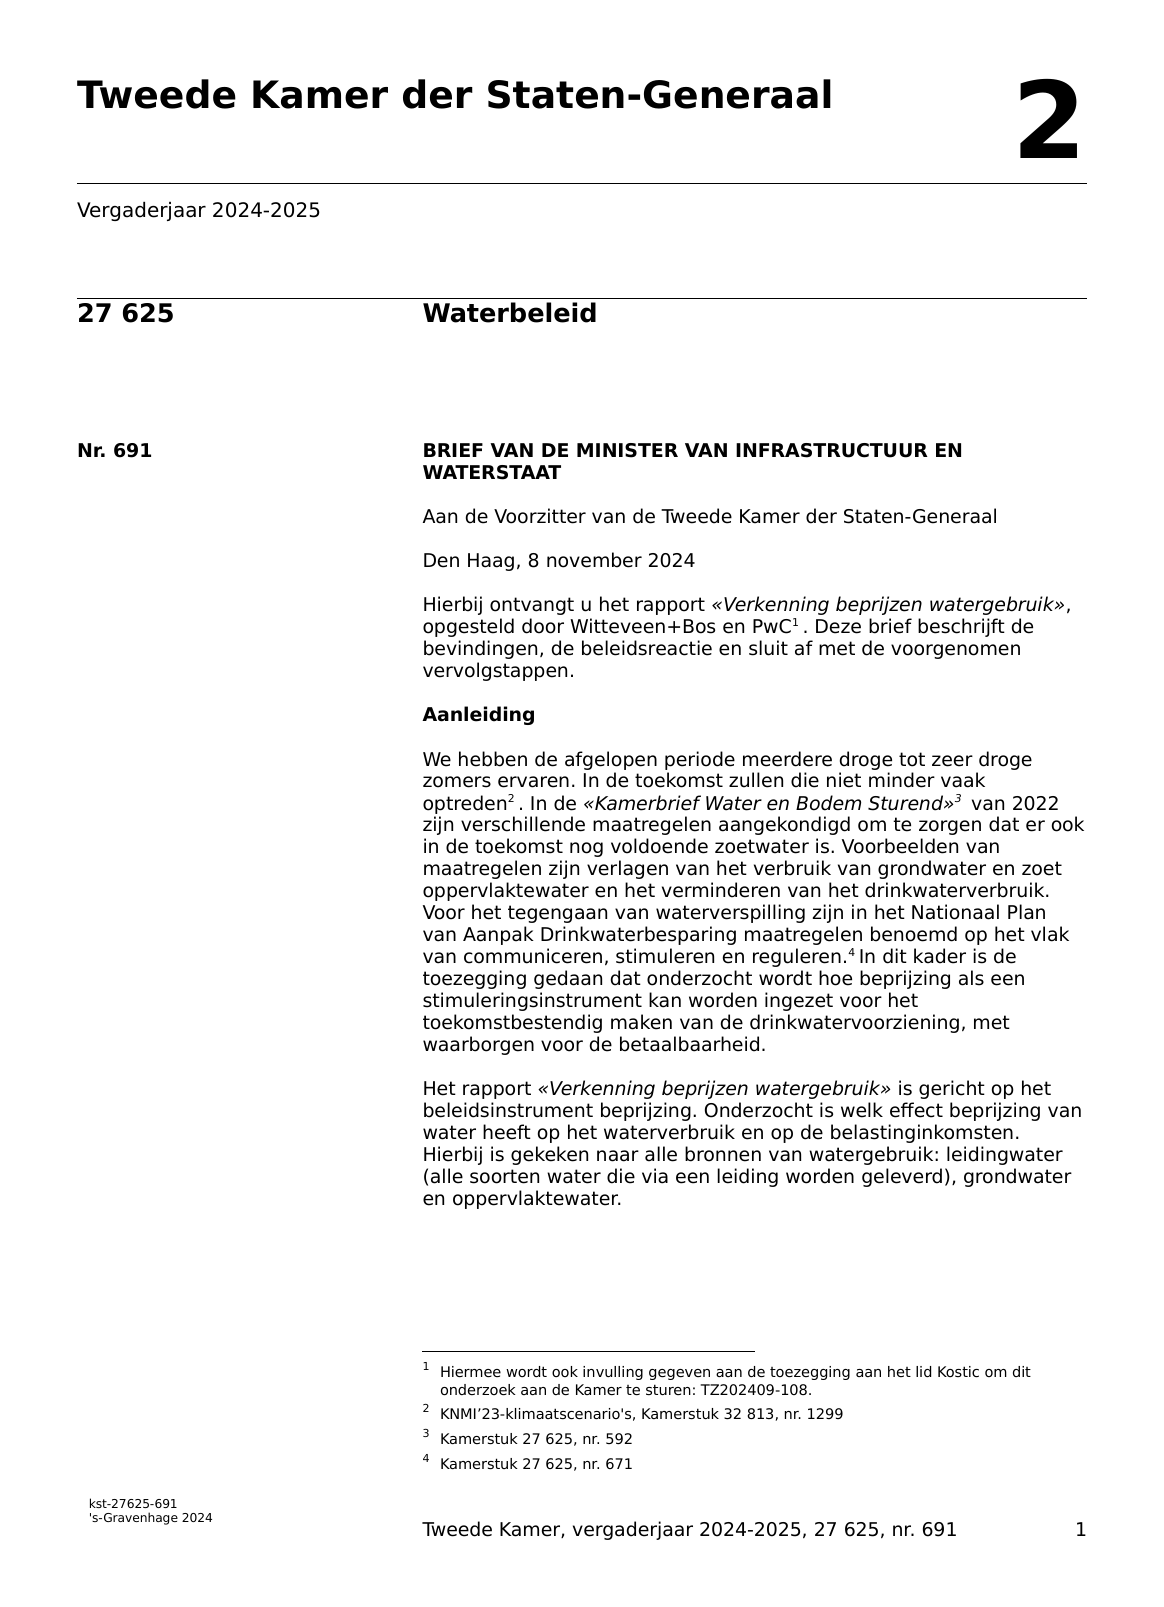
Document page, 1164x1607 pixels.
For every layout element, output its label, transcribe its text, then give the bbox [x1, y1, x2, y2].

text Het rapport «Verkenning beprijzen watergebruik» is gericht op het beleidsinstrument beprijzing. Onderzocht is welk effect beprijzing van water heeft op het waterverbruik en op de belastinginkomsten. Hierbij is gekeken naar alle bronnen van watergebruik: leidingwater (alle soorten water die via een leiding worden geleverd), grondwater en oppervlaktewater. [422, 1078, 1087, 1210]
text Aan de Voorzitter van de Tweede Kamer der Staten-Generaal [422, 506, 1087, 528]
text KNMI’23-klimaatscenario's, Kamerstuk 32 813, nr. 1299 [422, 1402, 1087, 1424]
subtitle 27 625 Waterbeleid [77, 299, 1087, 329]
table_header Tweede Kamer der Staten-Generaal [77, 59, 886, 183]
text kst-27625-691 [88, 1497, 323, 1511]
text Den Haag, 8 november 2024 [422, 550, 1087, 572]
subtitle Nr. 691 BRIEF VAN DE MINISTER VAN INFRASTRUCTUUR EN WATERSTAAT [77, 440, 1087, 484]
table_cell Vergaderjaar 2024-2025 [77, 184, 1087, 298]
text Kamerstuk 27 625, nr. 671 [422, 1452, 1087, 1474]
table_header 2 [886, 59, 1087, 183]
text Hiermee wordt ook invulling gegeven aan de toezegging aan het lid Kostic om dit onderzoek aan de Kamer te sturen: TZ202409-108. [422, 1360, 1087, 1399]
text 's-Gravenhage 2024 [88, 1511, 323, 1525]
text Voor het tegengaan van waterverspilling zijn in het Nationaal Plan van Aanpak Drinkwaterbesparing maatregelen benoemd op het vlak van communiceren, stimuleren en reguleren.In dit kader is de toezegging gedaan dat onderzocht wordt hoe beprijzing als een stimuleringsinstrument kan worden ingezet voor het toekomstbestendig maken van de drinkwatervoorziening, met waarborgen voor de betaalbaarheid. [422, 902, 1087, 1056]
text Hierbij ontvangt u het rapport «Verkenning beprijzen watergebruik», opgesteld door Witteveen+Bos en PwC. Deze brief beschrijft de bevindingen, de beleidsreactie en sluit af met de voorgenomen vervolgstappen. [422, 594, 1087, 682]
subtitle Aanleiding [422, 704, 1087, 726]
text We hebben de afgelopen periode meerdere droge tot zeer droge zomers ervaren. In de toekomst zullen die niet minder vaak optreden. In de «Kamerbrief Water en Bodem Sturend» van 2022 zijn verschillende maatregelen aangekondigd om te zorgen dat er ook in de toekomst nog voldoende zoetwater is. Voorbeelden van maatregelen zijn verlagen van het verbruik van grondwater en zoet oppervlaktewater en het verminderen van het drinkwaterverbruik. [422, 748, 1087, 902]
text Kamerstuk 27 625, nr. 592 [422, 1427, 1087, 1449]
